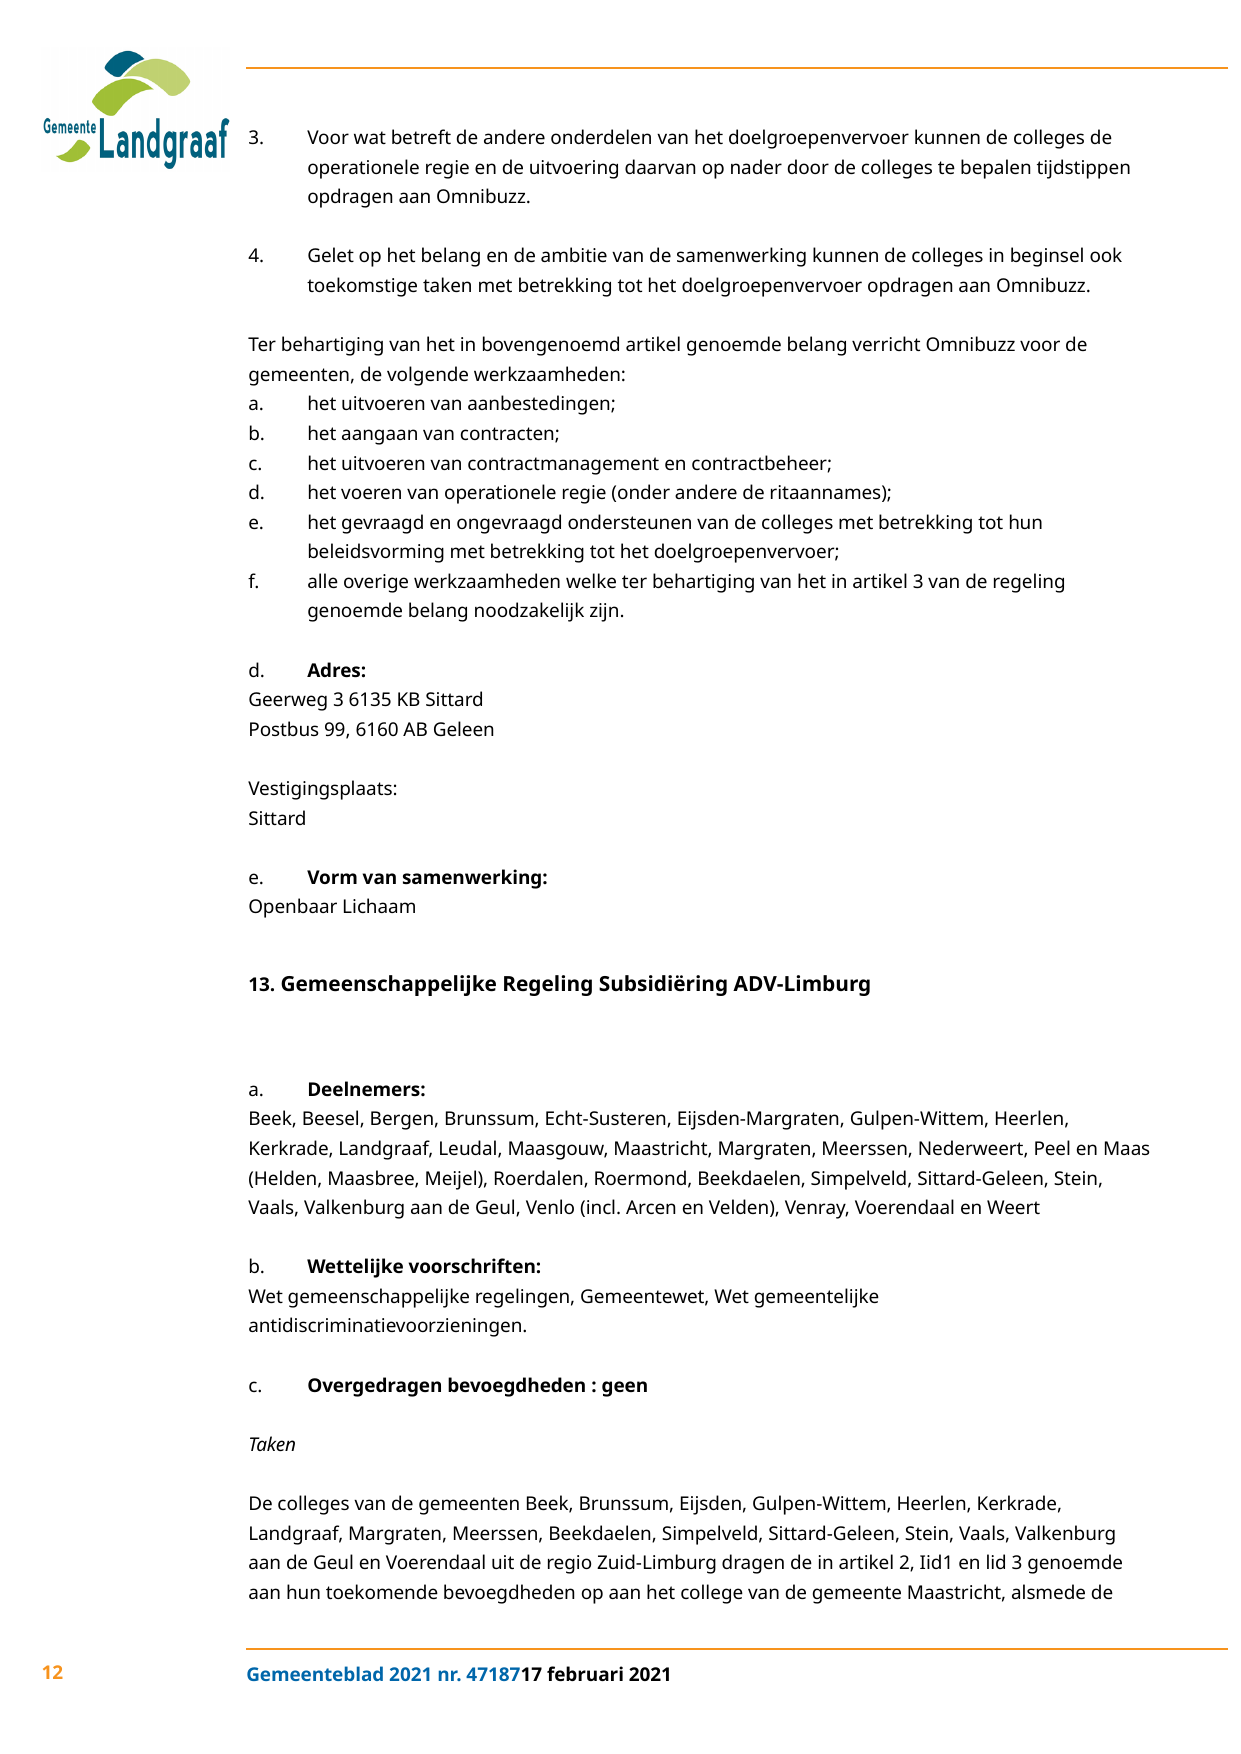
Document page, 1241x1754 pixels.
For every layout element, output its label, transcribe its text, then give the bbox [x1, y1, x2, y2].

text Openbaar Lichaam [248, 893, 1152, 919]
text Vestigingsplaats: [248, 775, 1152, 801]
text 13. Gemeenschappelijke Regeling Subsidiëring ADV-Limburg [248, 969, 1152, 997]
list het voeren van operationele regie (onder andere de ritaannames); [248, 479, 1152, 505]
list Adres: [248, 657, 1152, 683]
text Wet gemeenschappelijke regelingen, Gemeentewet, Wet gemeentelijke antidiscriminatievoorzieningen. [248, 1283, 1152, 1338]
list Deelnemers: [248, 1076, 1152, 1102]
list het gevraagd en ongevraagd ondersteunen van de colleges met betrekking tot hun beleidsvorming met betrekking tot het doelgroepenvervoer; [248, 509, 1152, 564]
text De colleges van de gemeenten Beek, Brunssum, Eijsden, Gulpen-Wittem, Heerlen, Kerkrade, Landgraaf, Margraten, Meerssen, Beekdaelen, Simpelveld, Sittard-Geleen, Stein, Vaals, Valkenburg aan de Geul en Voerendaal uit de regio Zuid-Limburg dragen de in artikel 2, Iid1 en lid 3 genoemde aan hun toekomende bevoegdheden op aan het college van de gemeente Maastricht, alsmede de [248, 1490, 1152, 1605]
text Sittard [248, 805, 1152, 831]
list het uitvoeren van contractmanagement en contractbeheer; [248, 450, 1152, 476]
list het aangaan van contracten; [248, 420, 1152, 446]
text Geerweg 3 6135 KB Sittard [248, 686, 1152, 712]
picture [41, 47, 231, 172]
text Postbus 99, 6160 AB Geleen [248, 716, 1152, 742]
text Ter behartiging van het in bovengenoemd artikel genoemde belang verricht Omnibuzz voor de gemeenten, de volgende werkzaamheden: [248, 331, 1152, 387]
list Wettelijke voorschriften: [248, 1253, 1152, 1279]
list het uitvoeren van aanbestedingen; [248, 391, 1152, 416]
text Beek, Beesel, Bergen, Brunssum, Echt-Susteren, Eijsden-Margraten, Gulpen-Wittem, Heerlen, Kerkrade, Landgraaf, Leudal, Maasgouw, Maastricht, Margraten, Meerssen, Nederweert, Peel en Maas (Helden, Maasbree, Meijel), Roerdalen, Roermond, Beekdaelen, Simpelveld, Sittard-Geleen, Stein, Vaals, Valkenburg aan de Geul, Venlo (incl. Arcen en Velden), Venray, Voerendaal en Weert [248, 1106, 1152, 1220]
list Voor wat betreft de andere onderdelen van het doelgroepenvervoer kunnen de colleges de operationele regie en de uitvoering daarvan op nader door de colleges te bepalen tijdstippen opdragen aan Omnibuzz. [248, 124, 1152, 209]
text Taken [248, 1431, 1152, 1457]
list Gelet op het belang en de ambitie van de samenwerking kunnen de colleges in beginsel ook toekomstige taken met betrekking tot het doelgroepenvervoer opdragen aan Omnibuzz. [248, 243, 1152, 298]
list Overgedragen bevoegdheden : geen [248, 1372, 1152, 1398]
list Vorm van samenwerking: [248, 864, 1152, 890]
list alle overige werkzaamheden welke ter behartiging van het in artikel 3 van de regeling genoemde belang noodzakelijk zijn. [248, 568, 1152, 623]
